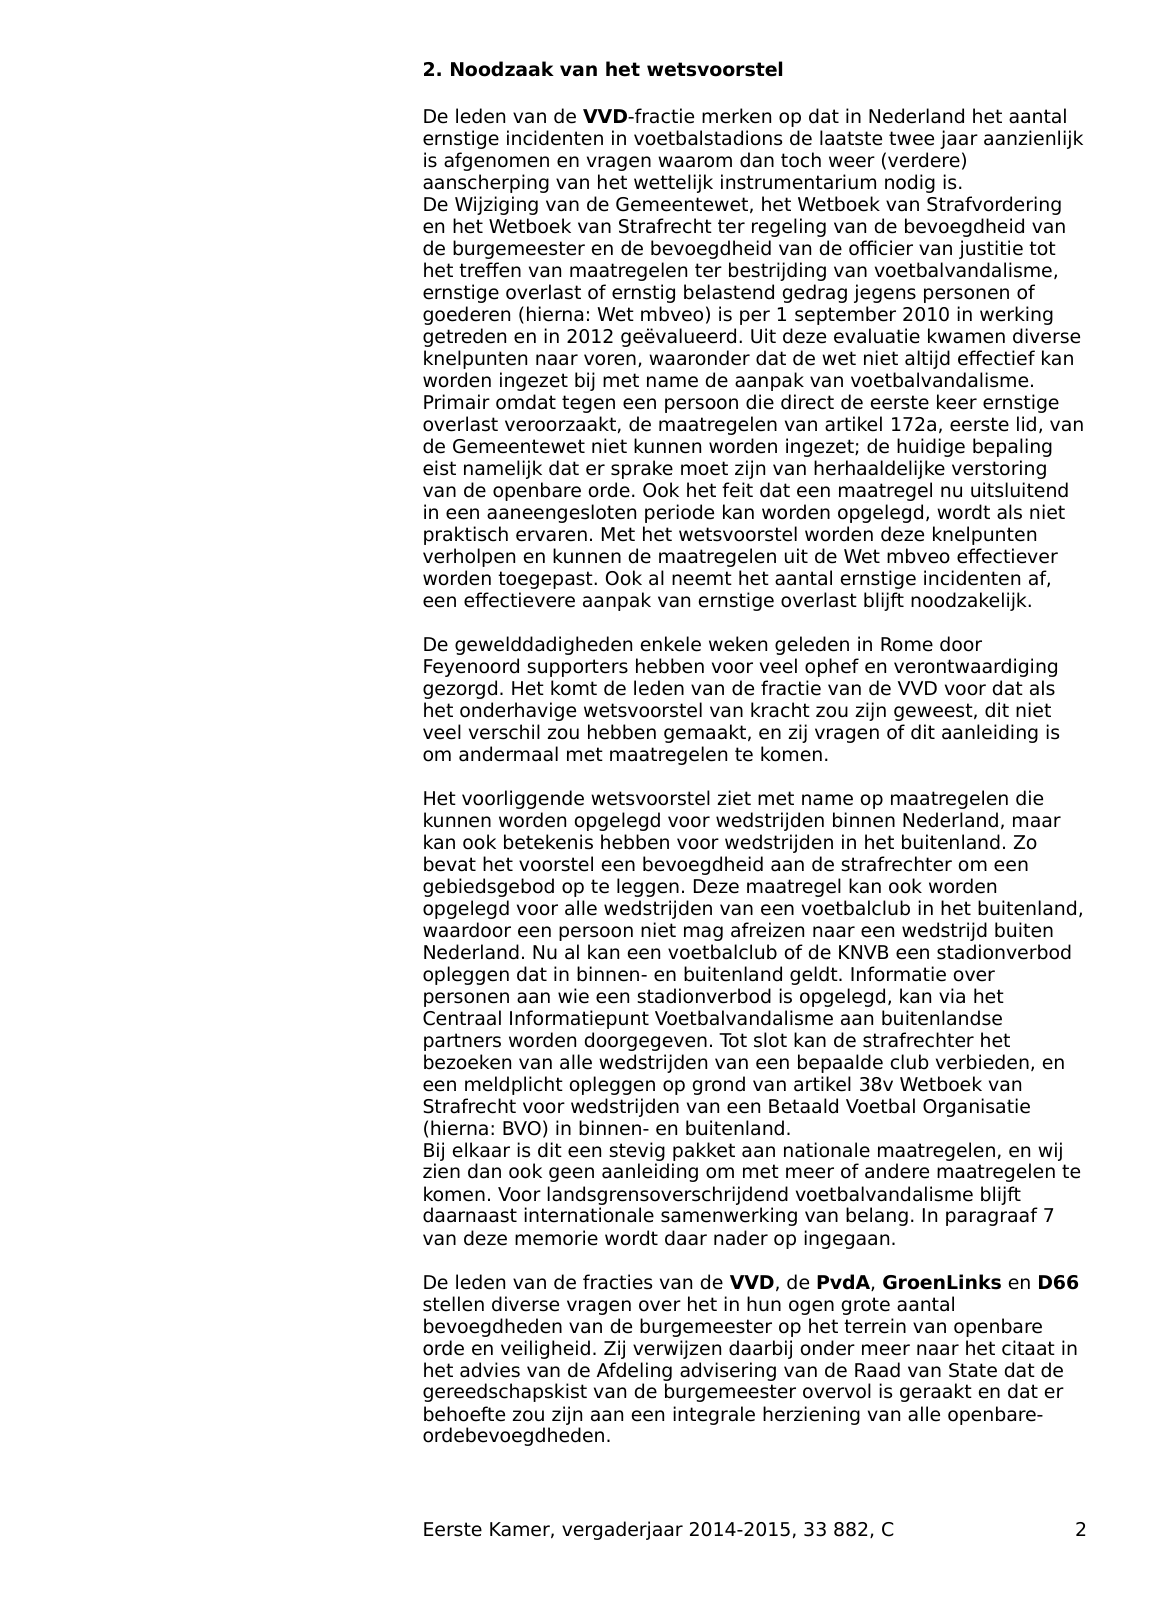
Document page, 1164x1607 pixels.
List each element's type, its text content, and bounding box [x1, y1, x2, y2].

text De leden van de VVD-fractie merken op dat in Nederland het aantal ernstige incidenten in voetbalstadions de laatste twee jaar aanzienlijk is afgenomen en vragen waarom dan toch weer (verdere) aanscherping van het wettelijk instrumentarium nodig is. [422, 106, 1087, 194]
subtitle 2. Noodzaak van het wetsvoorstel [422, 59, 1087, 81]
text Bij elkaar is dit een stevig pakket aan nationale maatregelen, en wij zien dan ook geen aanleiding om met meer of andere maatregelen te komen. Voor landsgrensoverschrijdend voetbalvandalisme blijft daarnaast internationale samenwerking van belang. In paragraaf 7 van deze memorie wordt daar nader op ingegaan. [422, 1139, 1087, 1249]
text De Wijziging van de Gemeentewet, het Wetboek van Strafvordering en het Wetboek van Strafrecht ter regeling van de bevoegdheid van de burgemeester en de bevoegdheid van de officier van justitie tot het treffen van maatregelen ter bestrijding van voetbalvandalisme, ernstige overlast of ernstig belastend gedrag jegens personen of goederen (hierna: Wet mbveo) is per 1 september 2010 in werking getreden en in 2012 geëvalueerd. Uit deze evaluatie kwamen diverse knelpunten naar voren, waaronder dat de wet niet altijd effectief kan worden ingezet bij met name de aanpak van voetbalvandalisme. Primair omdat tegen een persoon die direct de eerste keer ernstige overlast veroorzaakt, de maatregelen van artikel 172a, eerste lid, van de Gemeentewet niet kunnen worden ingezet; de huidige bepaling eist namelijk dat er sprake moet zijn van herhaaldelijke verstoring van de openbare orde. Ook het feit dat een maatregel nu uitsluitend in een aaneengesloten periode kan worden opgelegd, wordt als niet praktisch ervaren. Met het wetsvoorstel worden deze knelpunten verholpen en kunnen de maatregelen uit de Wet mbveo effectiever worden toegepast. Ook al neemt het aantal ernstige incidenten af, een effectievere aanpak van ernstige overlast blijft noodzakelijk. [422, 194, 1087, 612]
text De leden van de fracties van de VVD, de PvdA, GroenLinks en D66 stellen diverse vragen over het in hun ogen grote aantal bevoegdheden van de burgemeester op het terrein van openbare orde en veiligheid. Zij verwijzen daarbij onder meer naar het citaat in het advies van de Afdeling advisering van de Raad van State dat de gereedschapskist van de burgemeester overvol is geraakt en dat er behoefte zou zijn aan een integrale herziening van alle openbare-ordebevoegdheden. [422, 1272, 1087, 1447]
text De gewelddadigheden enkele weken geleden in Rome door Feyenoord supporters hebben voor veel ophef en verontwaardiging gezorgd. Het komt de leden van de fractie van de VVD voor dat als het onderhavige wetsvoorstel van kracht zou zijn geweest, dit niet veel verschil zou hebben gemaakt, en zij vragen of dit aanleiding is om andermaal met maatregelen te komen. [422, 634, 1087, 766]
text Het voorliggende wetsvoorstel ziet met name op maatregelen die kunnen worden opgelegd voor wedstrijden binnen Nederland, maar kan ook betekenis hebben voor wedstrijden in het buitenland. Zo bevat het voorstel een bevoegdheid aan de strafrechter om een gebiedsgebod op te leggen. Deze maatregel kan ook worden opgelegd voor alle wedstrijden van een voetbalclub in het buitenland, waardoor een persoon niet mag afreizen naar een wedstrijd buiten Nederland. Nu al kan een voetbalclub of de KNVB een stadionverbod opleggen dat in binnen- en buitenland geldt. Informatie over personen aan wie een stadionverbod is opgelegd, kan via het Centraal Informatiepunt Voetbalvandalisme aan buitenlandse partners worden doorgegeven. Tot slot kan de strafrechter het bezoeken van alle wedstrijden van een bepaalde club verbieden, en een meldplicht opleggen op grond van artikel 38v Wetboek van Strafrecht voor wedstrijden van een Betaald Voetbal Organisatie (hierna: BVO) in binnen- en buitenland. [422, 788, 1087, 1139]
